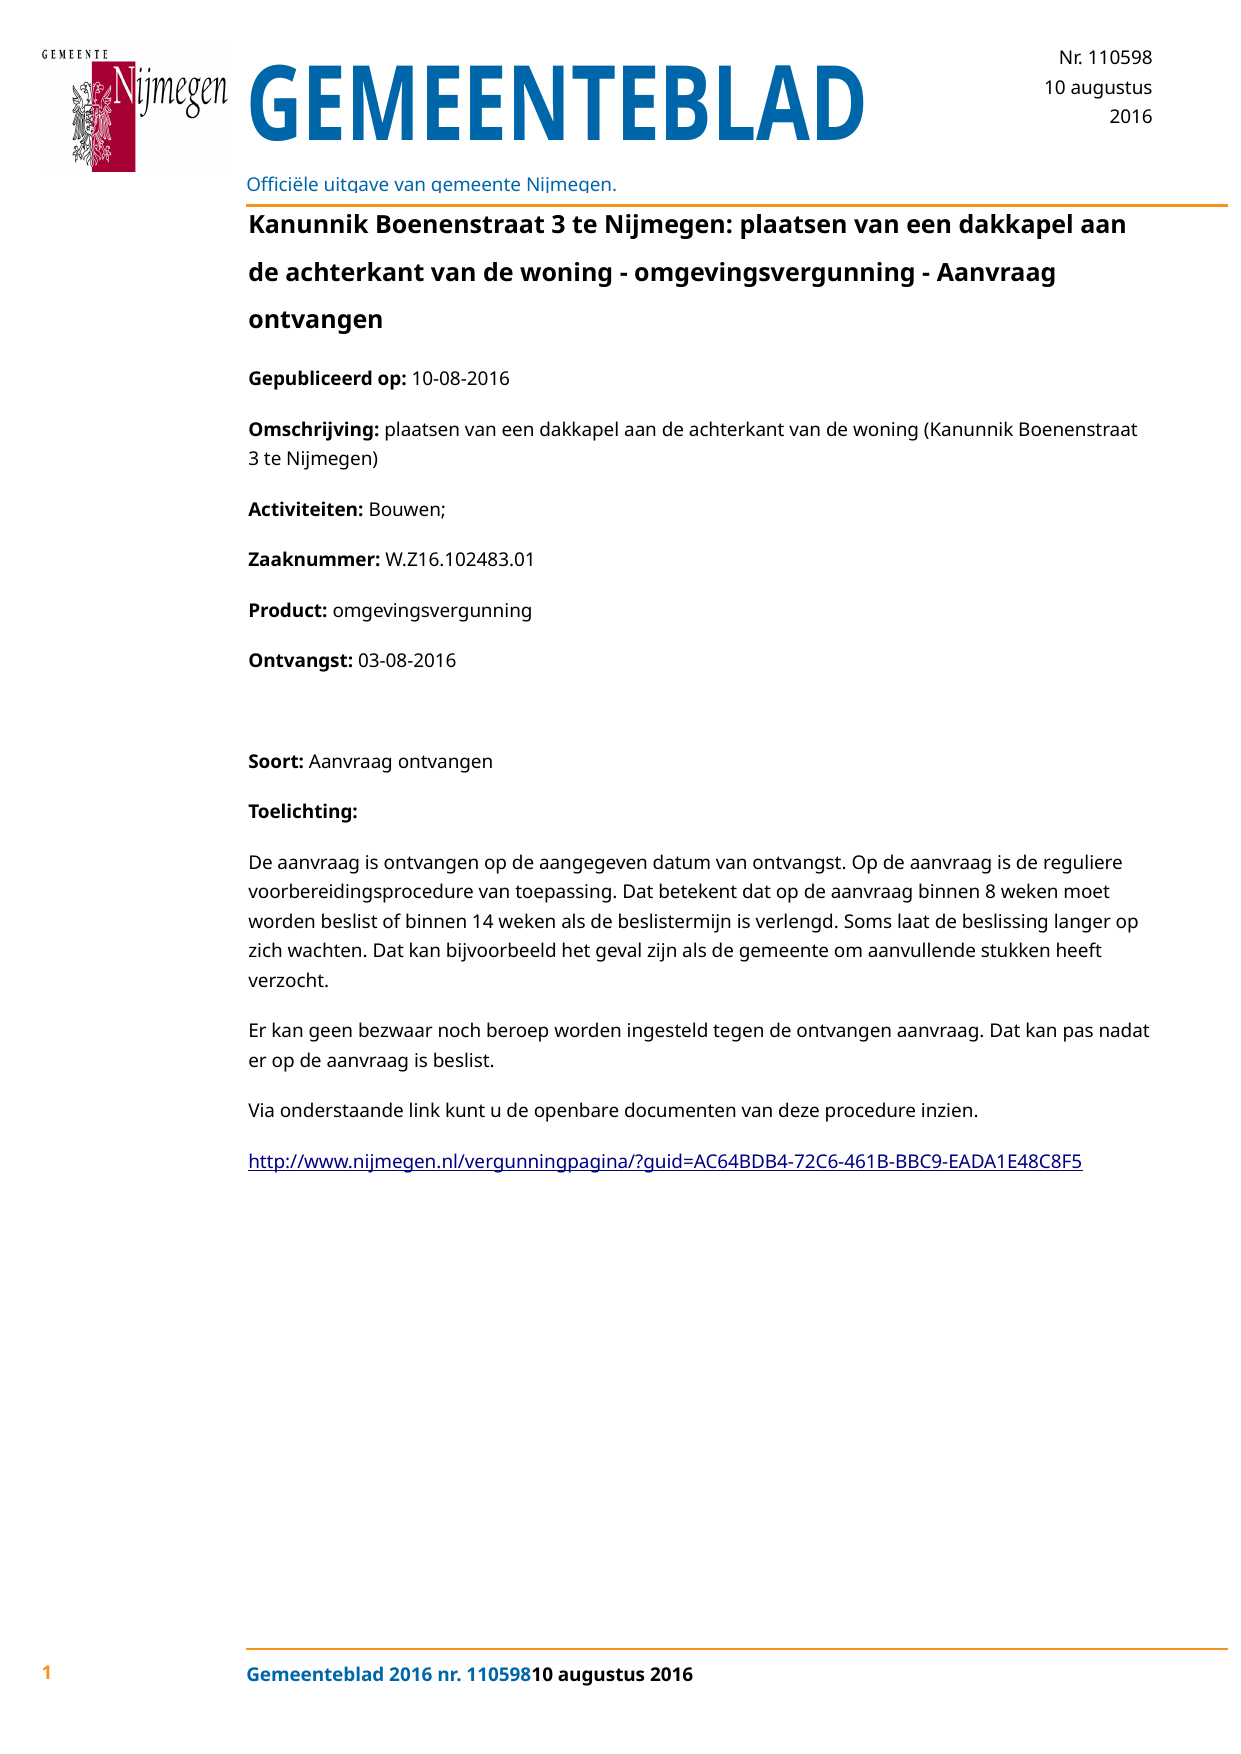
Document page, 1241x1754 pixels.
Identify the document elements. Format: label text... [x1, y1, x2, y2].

text Kanunnik Boenenstraat 3 te Nijmegen: plaatsen van een dakkapel aan de achterkant van de woning - omgevingsvergunning - Aanvraag ontvangen [248, 207, 1152, 336]
text Via onderstaande link kunt u de openbare documenten van deze procedure inzien. [248, 1098, 1152, 1123]
text Activiteiten: Bouwen; [248, 496, 1152, 522]
picture [41, 47, 231, 172]
text Omschrijving: plaatsen van een dakkapel aan de achterkant van de woning (Kanunnik Boenenstraat 3 te Nijmegen) [248, 416, 1152, 471]
text Er kan geen bezwaar noch beroep worden ingesteld tegen de ontvangen aanvraag. Dat kan pas nadat er op de aanvraag is beslist. [248, 1018, 1152, 1073]
text Zaaknummer: W.Z16.102483.01 [248, 546, 1152, 572]
text Ontvangst: 03-08-2016 [248, 647, 1152, 673]
text Toelichting: [248, 798, 1152, 824]
text De aanvraag is ontvangen op de aangegeven datum van ontvangst. Op de aanvraag is de reguliere voorbereidingsprocedure van toepassing. Dat betekent dat op de aanvraag binnen 8 weken moet worden beslist of binnen 14 weken als de beslistermijn is verlengd. Soms laat de beslissing langer op zich wachten. Dat kan bijvoorbeeld het geval zijn als de gemeente om aanvullende stukken heeft verzocht. [248, 849, 1152, 993]
text http://www.nijmegen.nl/vergunningpagina/?guid=AC64BDB4-72C6-461B-BBC9-EADA1E48C8F5 [248, 1148, 1152, 1174]
text Gepubliceerd op: 10-08-2016 [248, 366, 1152, 391]
text Soort: Aanvraag ontvangen [248, 748, 1152, 774]
text Product: omgevingsvergunning [248, 597, 1152, 622]
